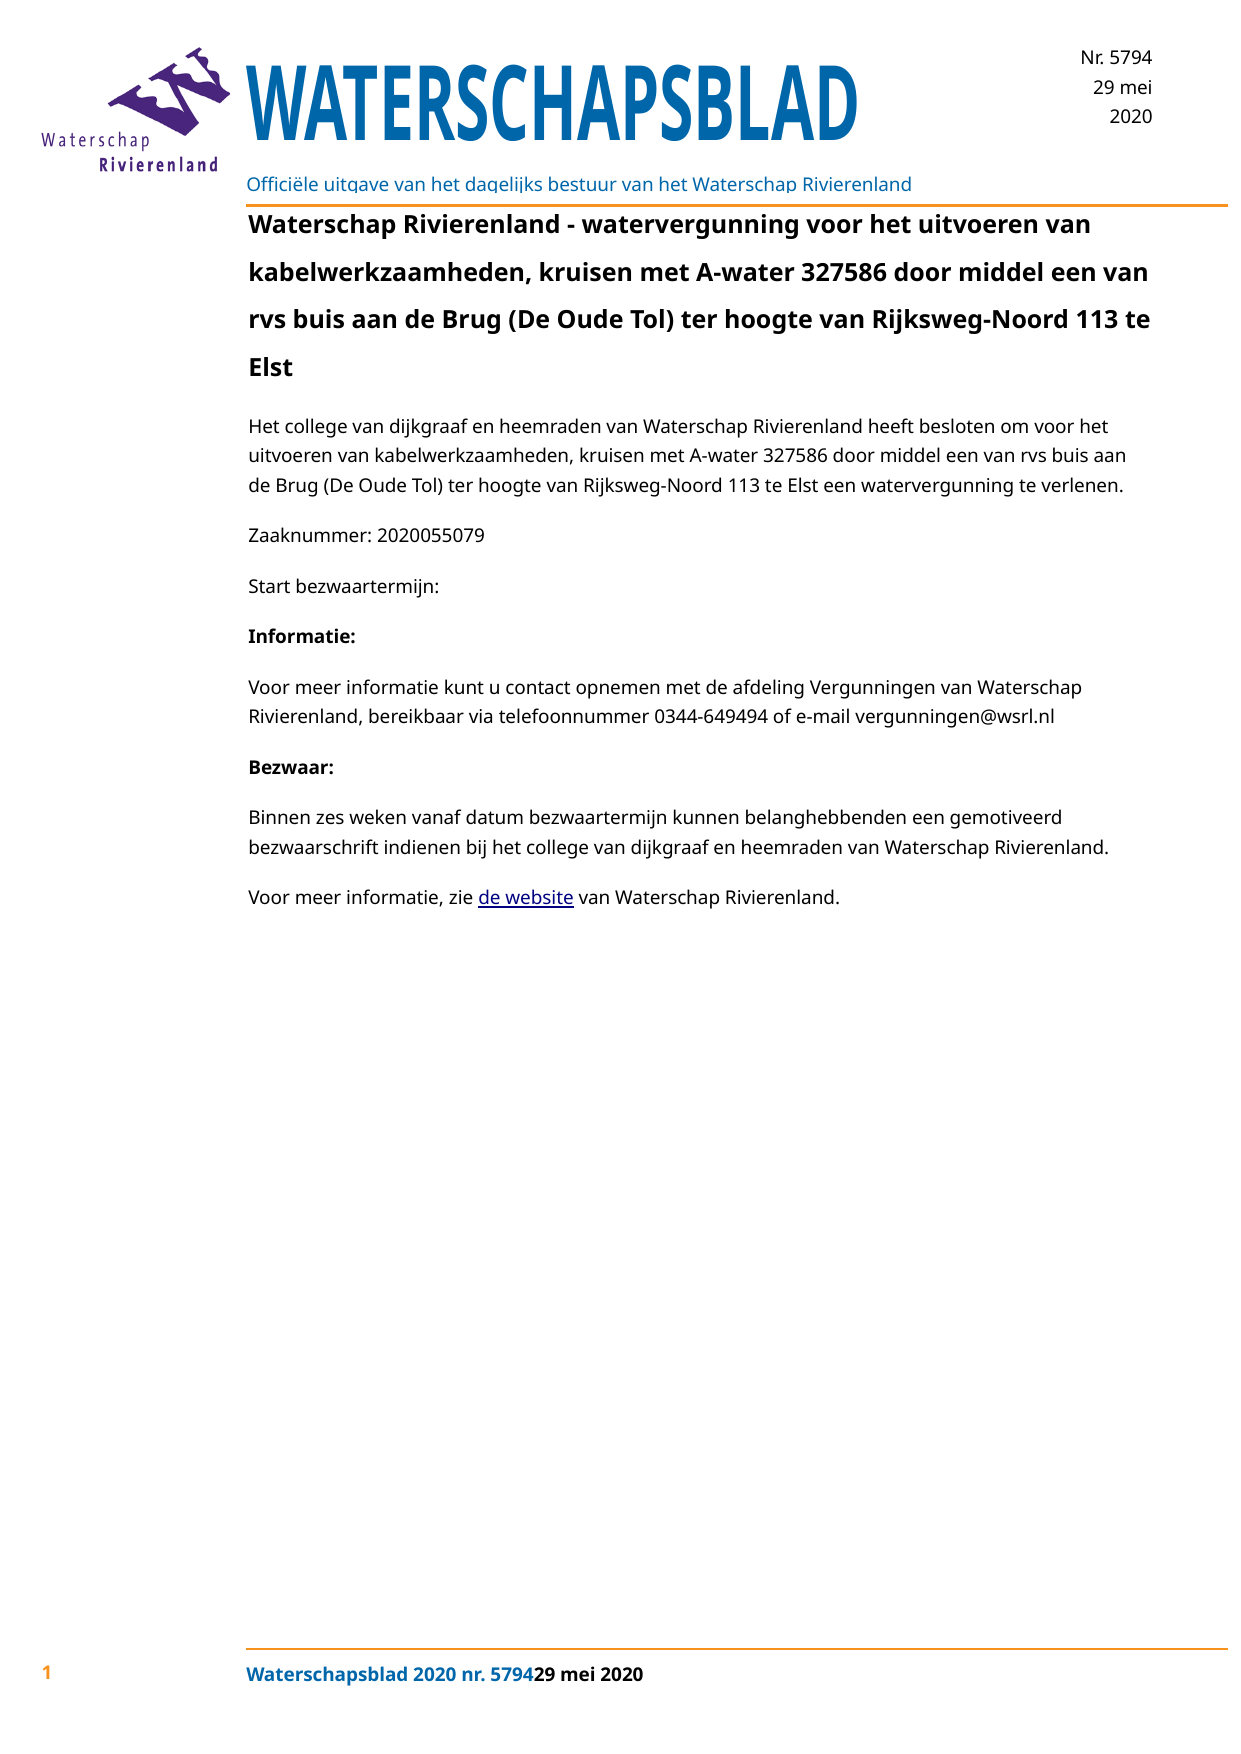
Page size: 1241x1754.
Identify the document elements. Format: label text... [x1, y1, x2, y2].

text Start bezwaartermijn: [248, 573, 1152, 599]
text Informatie: [248, 623, 1152, 649]
text Voor meer informatie, zie de website van Waterschap Rivierenland. [248, 884, 1152, 910]
picture [41, 47, 231, 172]
text Voor meer informatie kunt u contact opnemen met de afdeling Vergunningen van Waterschap Rivierenland, bereikbaar via telefoonnummer 0344-649494 of e-mail vergunningen@wsrl.nl [248, 674, 1152, 729]
text Waterschap Rivierenland - watervergunning voor het uitvoeren van kabelwerkzaamheden, kruisen met A-water 327586 door middel een van rvs buis aan de Brug (De Oude Tol) ter hoogte van Rijksweg-Noord 113 te Elst [248, 207, 1152, 384]
text Het college van dijkgraaf en heemraden van Waterschap Rivierenland heeft besloten om voor het uitvoeren van kabelwerkzaamheden, kruisen met A-water 327586 door middel een van rvs buis aan de Brug (De Oude Tol) ter hoogte van Rijksweg-Noord 113 te Elst een watervergunning te verlenen. [248, 413, 1152, 498]
text Bezwaar: [248, 754, 1152, 780]
text Zaaknummer: 2020055079 [248, 523, 1152, 548]
text Binnen zes weken vanaf datum bezwaartermijn kunnen belanghebbenden een gemotiveerd bezwaarschrift indienen bij het college van dijkgraaf en heemraden van Waterschap Rivierenland. [248, 804, 1152, 860]
